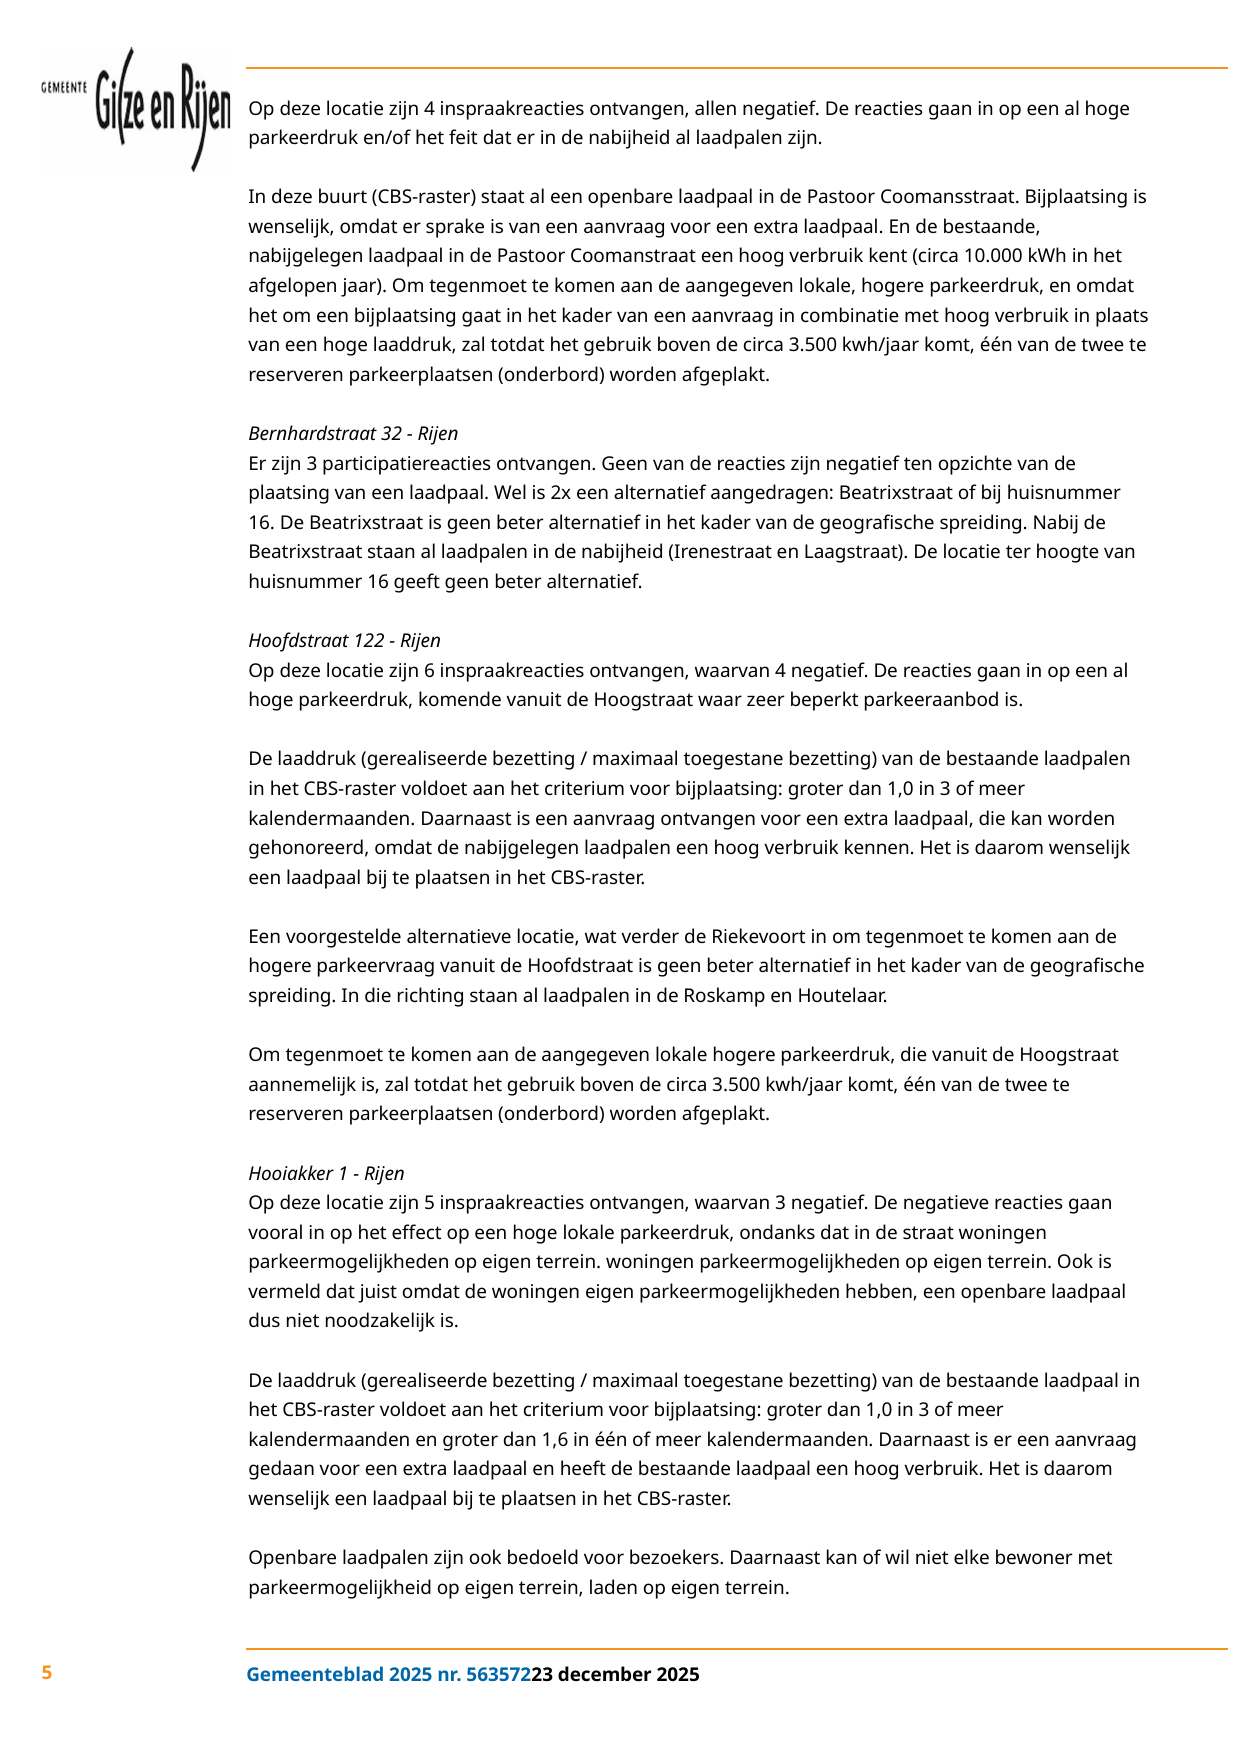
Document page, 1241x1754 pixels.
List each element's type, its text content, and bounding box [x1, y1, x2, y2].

text Hoofdstraat 122 - Rijen [248, 627, 1152, 653]
text Openbare laadpalen zijn ook bedoeld voor bezoekers. Daarnaast kan of wil niet elke bewoner met parkeermogelijkheid op eigen terrein, laden op eigen terrein. [248, 1544, 1152, 1600]
text De laaddruk (gerealiseerde bezetting / maximaal toegestane bezetting) van de bestaande laadpaal in het CBS-raster voldoet aan het criterium voor bijplaatsing: groter dan 1,0 in 3 of meer kalendermaanden en groter dan 1,6 in één of meer kalendermaanden. Daarnaast is er een aanvraag gedaan voor een extra laadpaal en heeft de bestaande laadpaal een hoog verbruik. Het is daarom wenselijk een laadpaal bij te plaatsen in het CBS-raster. [248, 1367, 1152, 1511]
text De laaddruk (gerealiseerde bezetting / maximaal toegestane bezetting) van de bestaande laadpalen in het CBS-raster voldoet aan het criterium voor bijplaatsing: groter dan 1,0 in 3 of meer kalendermaanden. Daarnaast is een aanvraag ontvangen voor een extra laadpaal, die kan worden gehonoreerd, omdat de nabijgelegen laadpalen een hoog verbruik kennen. Het is daarom wenselijk een laadpaal bij te plaatsen in het CBS-raster. [248, 746, 1152, 890]
text Een voorgestelde alternatieve locatie, wat verder de Riekevoort in om tegenmoet te komen aan de hogere parkeervraag vanuit de Hoofdstraat is geen beter alternatief in het kader van de geografische spreiding. In die richting staan al laadpalen in de Roskamp en Houtelaar. [248, 923, 1152, 1008]
picture [41, 47, 231, 172]
text Er zijn 3 participatiereacties ontvangen. Geen van de reacties zijn negatief ten opzichte van de plaatsing van een laadpaal. Wel is 2x een alternatief aangedragen: Beatrixstraat of bij huisnummer 16. De Beatrixstraat is geen beter alternatief in het kader van de geografische spreiding. Nabij de Beatrixstraat staan al laadpalen in de nabijheid (Irenestraat en Laagstraat). De locatie ter hoogte van huisnummer 16 geeft geen beter alternatief. [248, 450, 1152, 594]
text Op deze locatie zijn 6 inspraakreacties ontvangen, waarvan 4 negatief. De reacties gaan in op een al hoge parkeerdruk, komende vanuit de Hoogstraat waar zeer beperkt parkeeraanbod is. [248, 657, 1152, 712]
text Om tegenmoet te komen aan de aangegeven lokale hogere parkeerdruk, die vanuit de Hoogstraat aannemelijk is, zal totdat het gebruik boven de circa 3.500 kwh/jaar komt, één van de twee te reserveren parkeerplaatsen (onderbord) worden afgeplakt. [248, 1041, 1152, 1126]
text In deze buurt (CBS-raster) staat al een openbare laadpaal in de Pastoor Coomansstraat. Bijplaatsing is wenselijk, omdat er sprake is van een aanvraag voor een extra laadpaal. En de bestaande, nabijgelegen laadpaal in de Pastoor Coomanstraat een hoog verbruik kent (circa 10.000 kWh in het afgelopen jaar). Om tegenmoet te komen aan de aangegeven lokale, hogere parkeerdruk, en omdat het om een bijplaatsing gaat in het kader van een aanvraag in combinatie met hoog verbruik in plaats van een hoge laaddruk, zal totdat het gebruik boven de circa 3.500 kwh/jaar komt, één van de twee te reserveren parkeerplaatsen (onderbord) worden afgeplakt. [248, 183, 1152, 387]
text Op deze locatie zijn 4 inspraakreacties ontvangen, allen negatief. De reacties gaan in op een al hoge parkeerdruk en/of het feit dat er in de nabijheid al laadpalen zijn. [248, 95, 1152, 150]
text Hooiakker 1 - Rijen [248, 1160, 1152, 1186]
text Bernhardstraat 32 - Rijen [248, 420, 1152, 446]
text Op deze locatie zijn 5 inspraakreacties ontvangen, waarvan 3 negatief. De negatieve reacties gaan vooral in op het effect op een hoge lokale parkeerdruk, ondanks dat in de straat woningen parkeermogelijkheden op eigen terrein. woningen parkeermogelijkheden op eigen terrein. Ook is vermeld dat juist omdat de woningen eigen parkeermogelijkheden hebben, een openbare laadpaal dus niet noodzakelijk is. [248, 1189, 1152, 1333]
